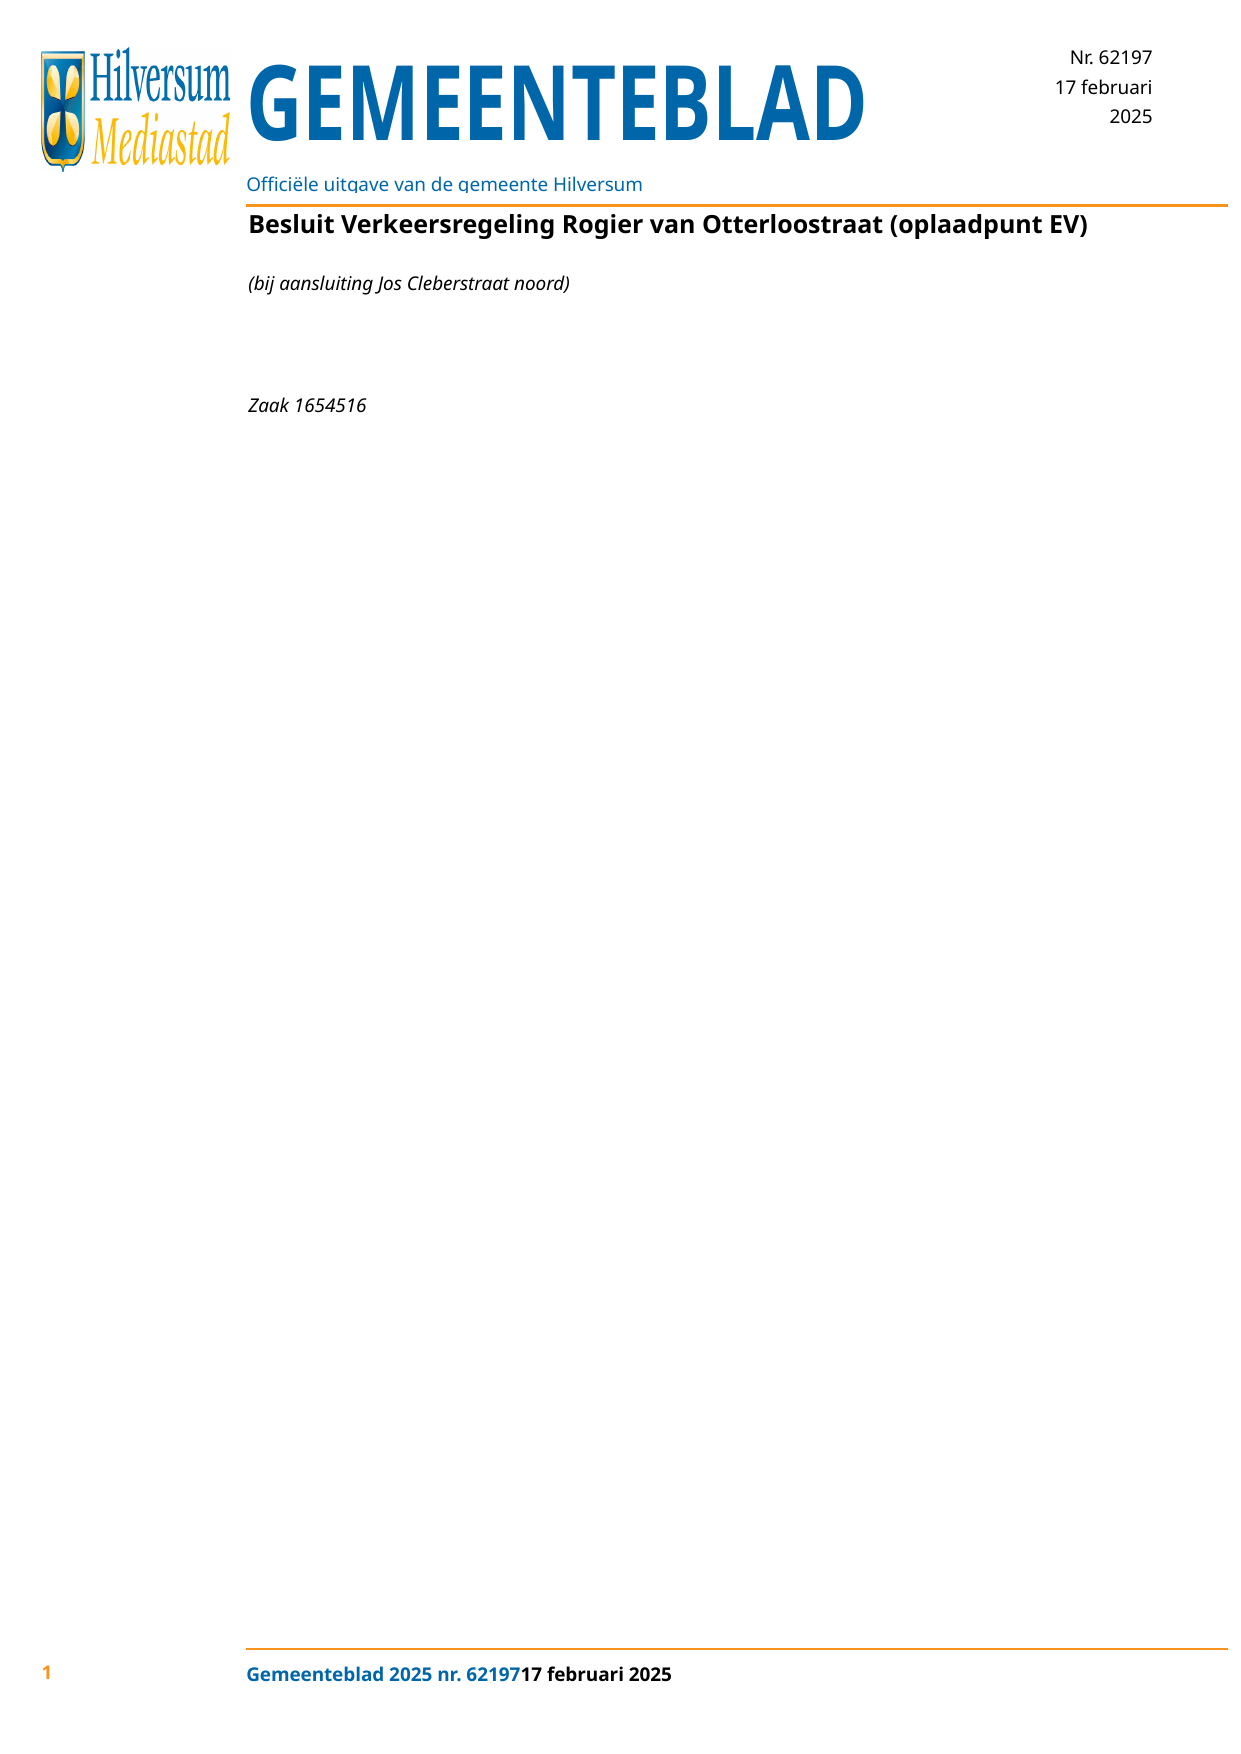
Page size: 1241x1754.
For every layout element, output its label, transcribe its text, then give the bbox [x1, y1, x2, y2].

text Besluit Verkeersregeling Rogier van Otterloostraat (oplaadpunt EV) [248, 207, 1152, 241]
text (bij aansluiting Jos Cleberstraat noord) [248, 270, 1152, 296]
text Zaak 1654516 [248, 392, 1152, 418]
picture [41, 47, 231, 172]
